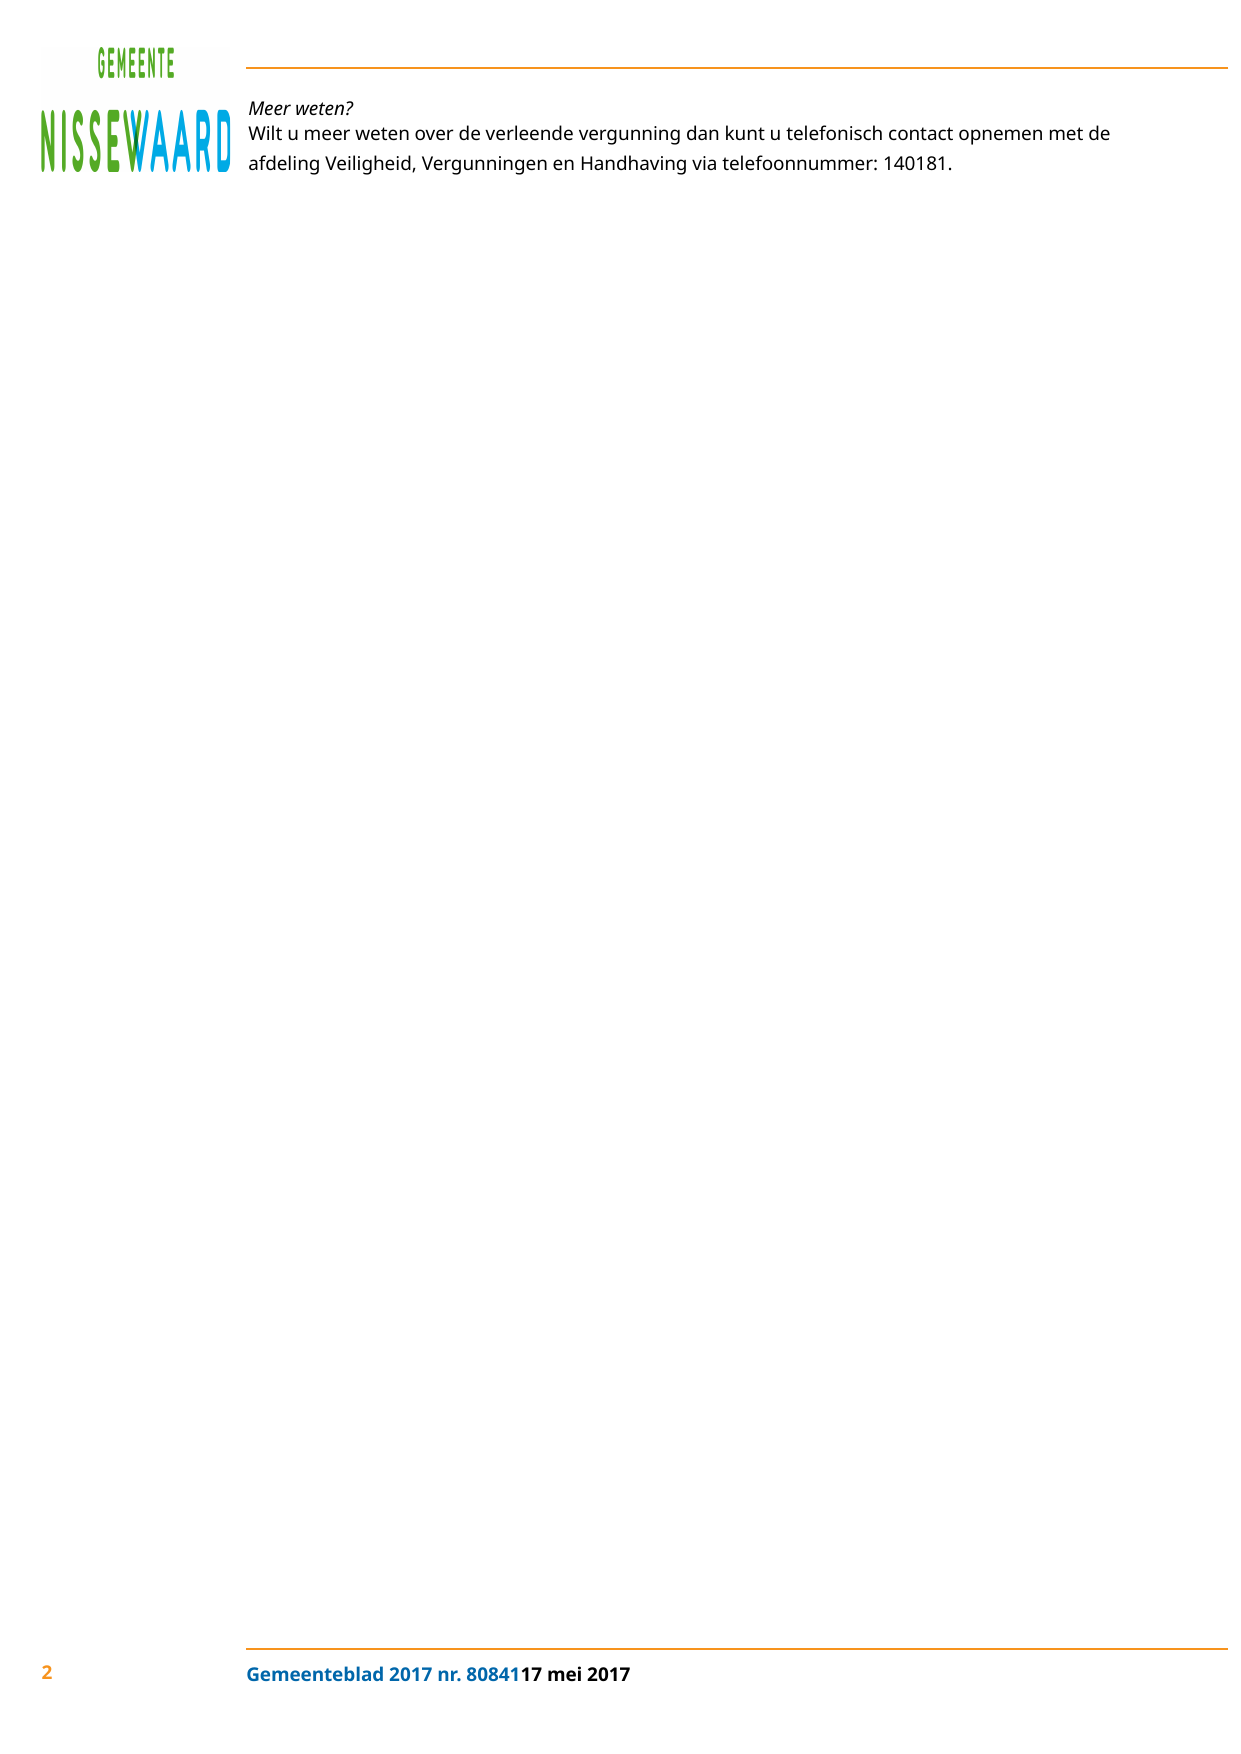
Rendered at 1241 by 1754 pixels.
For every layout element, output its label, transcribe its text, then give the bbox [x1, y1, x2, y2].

picture [222, 122, 227, 160]
picture [200, 151, 206, 172]
picture [154, 157, 165, 172]
text Wilt u meer weten over de verleende vergunning dan kunt u telefonisch contact opnemen met de afdeling Veiligheid, Vergunningen en Handhaving via telefoonnummer: 140181. [248, 121, 1152, 176]
picture [41, 47, 231, 172]
text Meer weten? [248, 95, 1152, 121]
picture [176, 157, 187, 172]
picture [201, 122, 206, 138]
